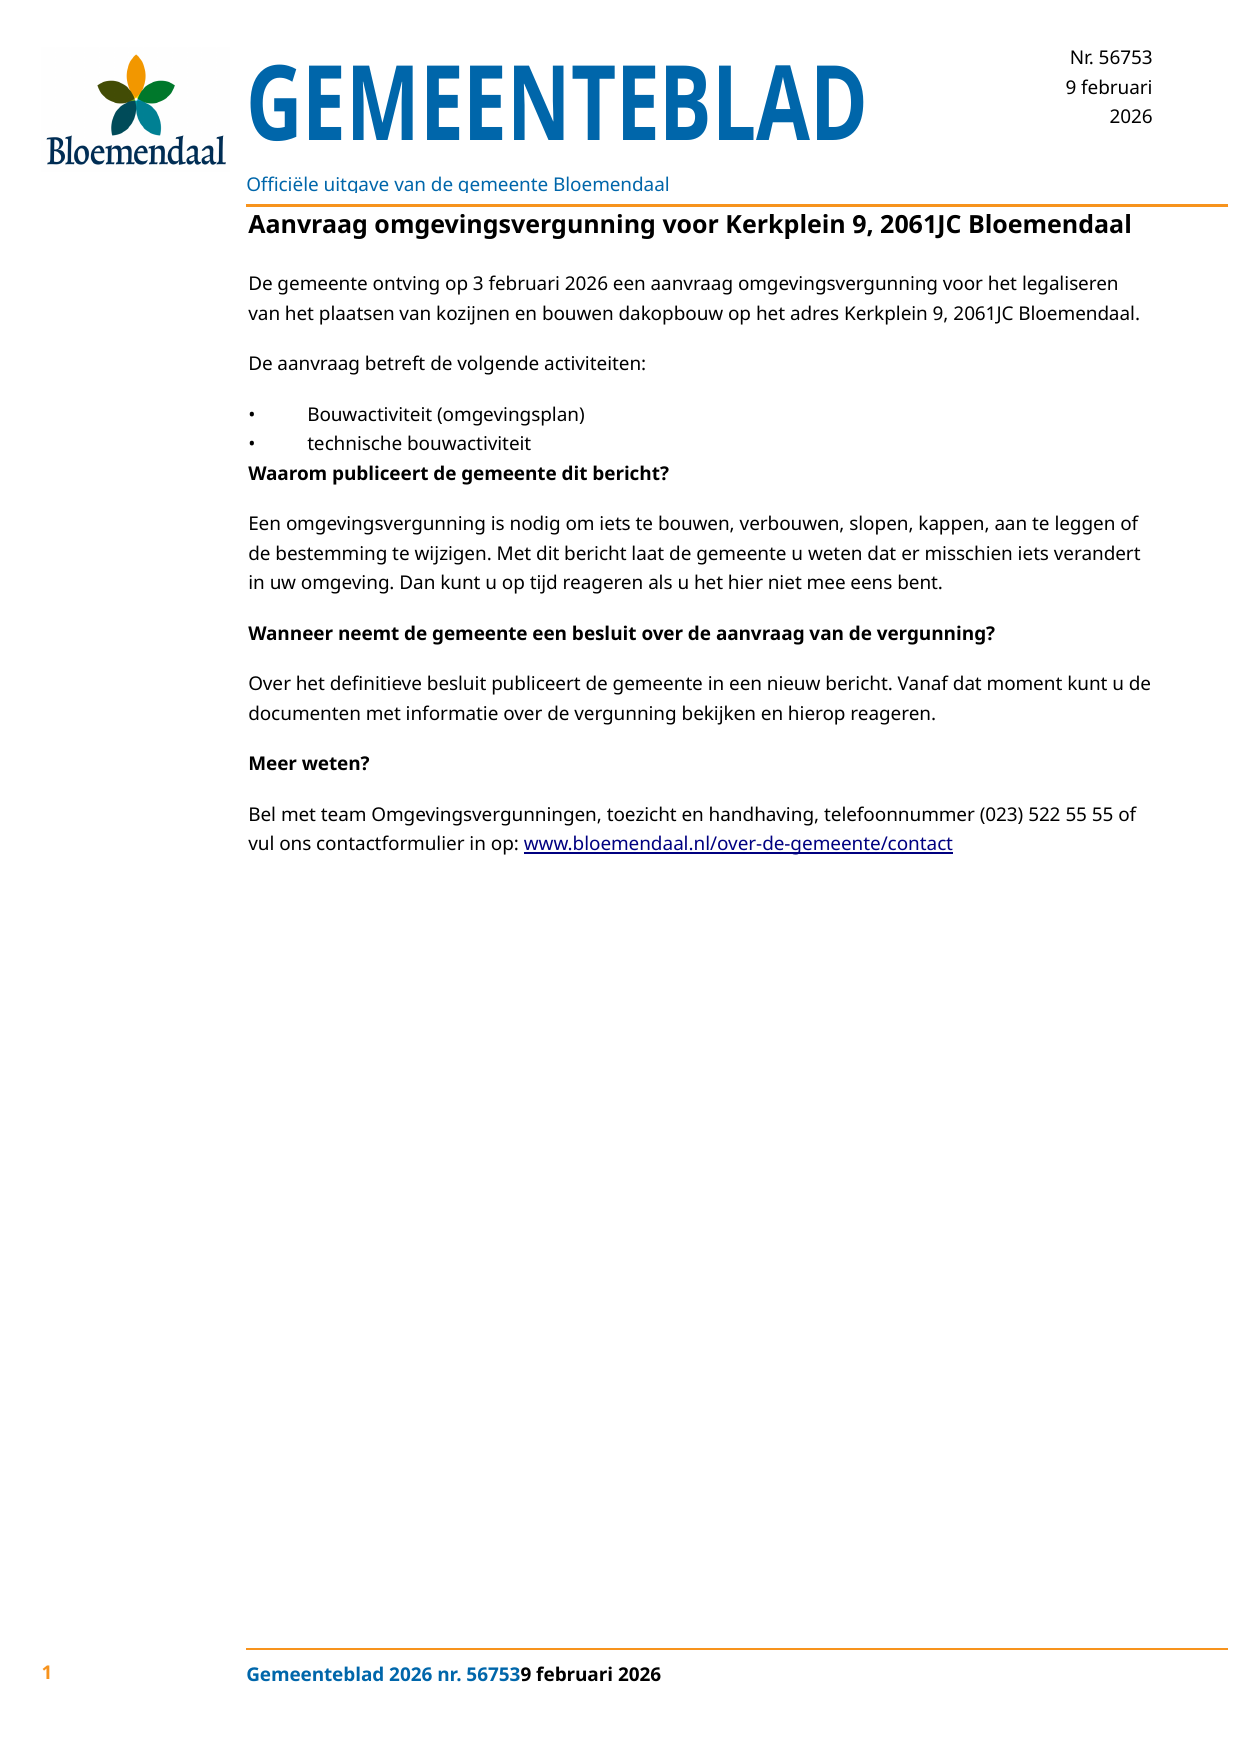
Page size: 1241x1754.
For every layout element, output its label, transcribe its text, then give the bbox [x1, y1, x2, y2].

text Aanvraag omgevingsvergunning voor Kerkplein 9, 2061JC Bloemendaal [248, 207, 1152, 241]
text Waarom publiceert de gemeente dit bericht? [248, 460, 1152, 486]
text De aanvraag betreft de volgende activiteiten: [248, 350, 1152, 376]
list technische bouwactiviteit [248, 430, 1152, 456]
text Een omgevingsvergunning is nodig om iets te bouwen, verbouwen, slopen, kappen, aan te leggen of de bestemming te wijzigen. Met dit bericht laat de gemeente u weten dat er misschien iets verandert in uw omgeving. Dan kunt u op tijd reageren als u het hier niet mee eens bent. [248, 510, 1152, 595]
text Over het definitieve besluit publiceert de gemeente in een nieuw bericht. Vanaf dat moment kunt u de documenten met informatie over de vergunning bekijken en hierop reageren. [248, 670, 1152, 726]
text De gemeente ontving op 3 februari 2026 een aanvraag omgevingsvergunning voor het legaliseren van het plaatsen van kozijnen en bouwen dakopbouw op het adres Kerkplein 9, 2061JC Bloemendaal. [248, 270, 1152, 326]
list Bouwactiviteit (omgevingsplan) [248, 401, 1152, 426]
text Wanneer neemt de gemeente een besluit over de aanvraag van de vergunning? [248, 620, 1152, 646]
picture [41, 47, 231, 172]
text Meer weten? [248, 750, 1152, 776]
text Bel met team Omgevingsvergunningen, toezicht en handhaving, telefoonnummer (023) 522 55 55 of vul ons contactformulier in op: www.bloemendaal.nl/over-de-gemeente/contact [248, 801, 1152, 856]
